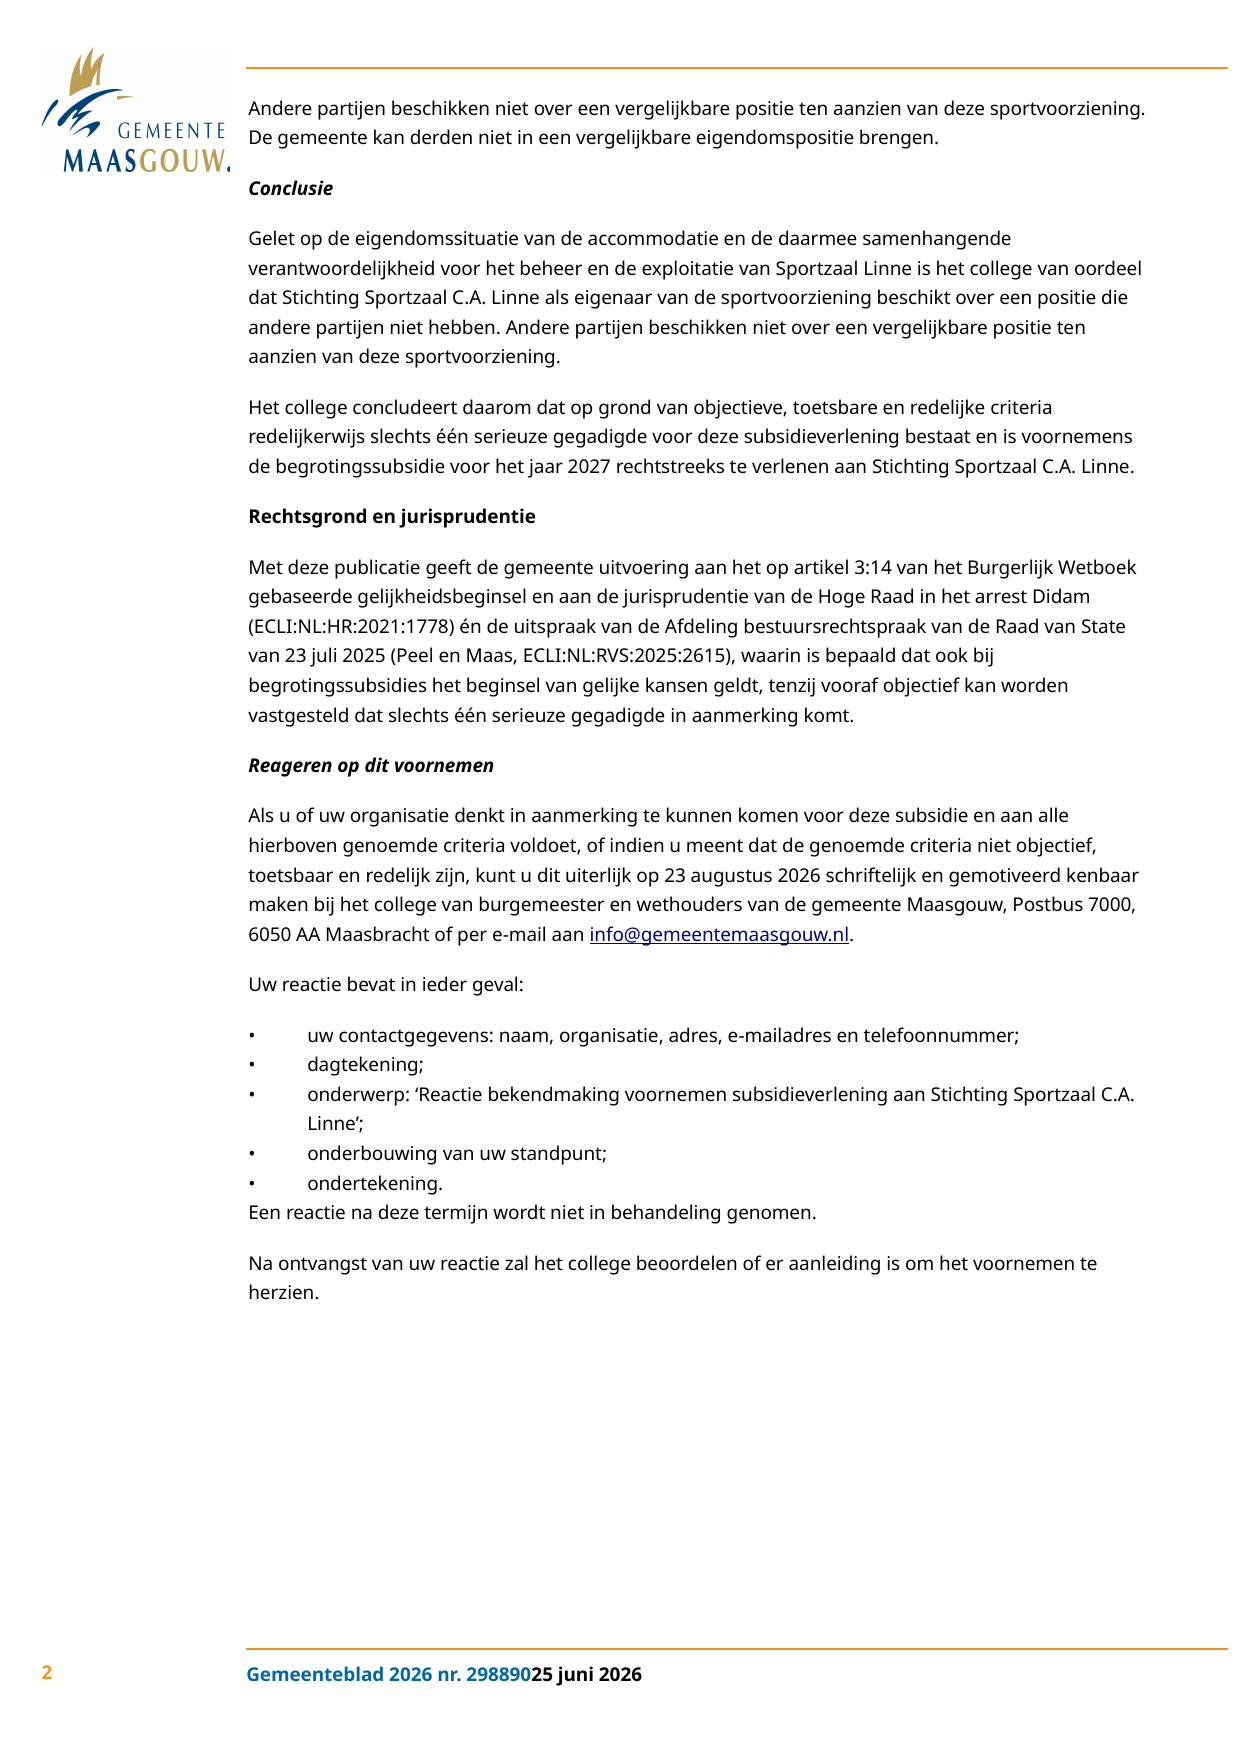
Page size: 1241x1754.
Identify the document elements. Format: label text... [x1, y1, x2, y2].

text Rechtsgrond en jurisprudentie [248, 503, 1152, 529]
text Andere partijen beschikken niet over een vergelijkbare positie ten aanzien van deze sportvoorziening. De gemeente kan derden niet in een vergelijkbare eigendomspositie brengen. [248, 95, 1152, 150]
list ondertekening. [248, 1170, 1152, 1196]
list onderwerp: ‘Reactie bekendmaking voornemen subsidieverlening aan Stichting Sportzaal C.A. Linne’; [248, 1081, 1152, 1136]
list onderbouwing van uw standpunt; [248, 1140, 1152, 1166]
text Het college concludeert daarom dat op grond van objectieve, toetsbare en redelijke criteria redelijkerwijs slechts één serieuze gegadigde voor deze subsidieverlening bestaat en is voornemens de begrotingssubsidie voor het jaar 2027 rechtstreeks te verlenen aan Stichting Sportzaal C.A. Linne. [248, 394, 1152, 479]
text Gelet op de eigendomssituatie van de accommodatie en de daarmee samenhangende verantwoordelijkheid voor het beheer en de exploitatie van Sportzaal Linne is het college van oordeel dat Stichting Sportzaal C.A. Linne als eigenaar van de sportvoorziening beschikt over een positie die andere partijen niet hebben. Andere partijen beschikken niet over een vergelijkbare positie ten aanzien van deze sportvoorziening. [248, 225, 1152, 369]
text Conclusie [248, 175, 1152, 201]
text Een reactie na deze termijn wordt niet in behandeling genomen. [248, 1199, 1152, 1225]
list dagtekening; [248, 1051, 1152, 1077]
text Na ontvangst van uw reactie zal het college beoordelen of er aanleiding is om het voornemen te herzien. [248, 1250, 1152, 1305]
text Met deze publicatie geeft de gemeente uitvoering aan het op artikel 3:14 van het Burgerlijk Wetboek gebaseerde gelijkheidsbeginsel en aan de jurisprudentie van de Hoge Raad in het arrest Didam (ECLI:NL:HR:2021:1778) én de uitspraak van de Afdeling bestuursrechtspraak van de Raad van State van 23 juli 2025 (Peel en Maas, ECLI:NL:RVS:2025:2615), waarin is bepaald dat ook bij begrotingssubsidies het beginsel van gelijke kansen geldt, tenzij vooraf objectief kan worden vastgesteld dat slechts één serieuze gegadigde in aanmerking komt. [248, 554, 1152, 728]
picture [41, 47, 231, 172]
list uw contactgegevens: naam, organisatie, adres, e-mailadres en telefoonnummer; [248, 1022, 1152, 1048]
text Uw reactie bevat in ieder geval: [248, 971, 1152, 997]
text Als u of uw organisatie denkt in aanmerking te kunnen komen voor deze subsidie en aan alle hierboven genoemde criteria voldoet, of indien u meent dat de genoemde criteria niet objectief, toetsbaar en redelijk zijn, kunt u dit uiterlijk op 23 augustus 2026 schriftelijk en gemotiveerd kenbaar maken bij het college van burgemeester en wethouders van de gemeente Maasgouw, Postbus 7000, 6050 AA Maasbracht of per e-mail aan info@gemeentemaasgouw.nl. [248, 803, 1152, 947]
text Reageren op dit voornemen [248, 752, 1152, 778]
